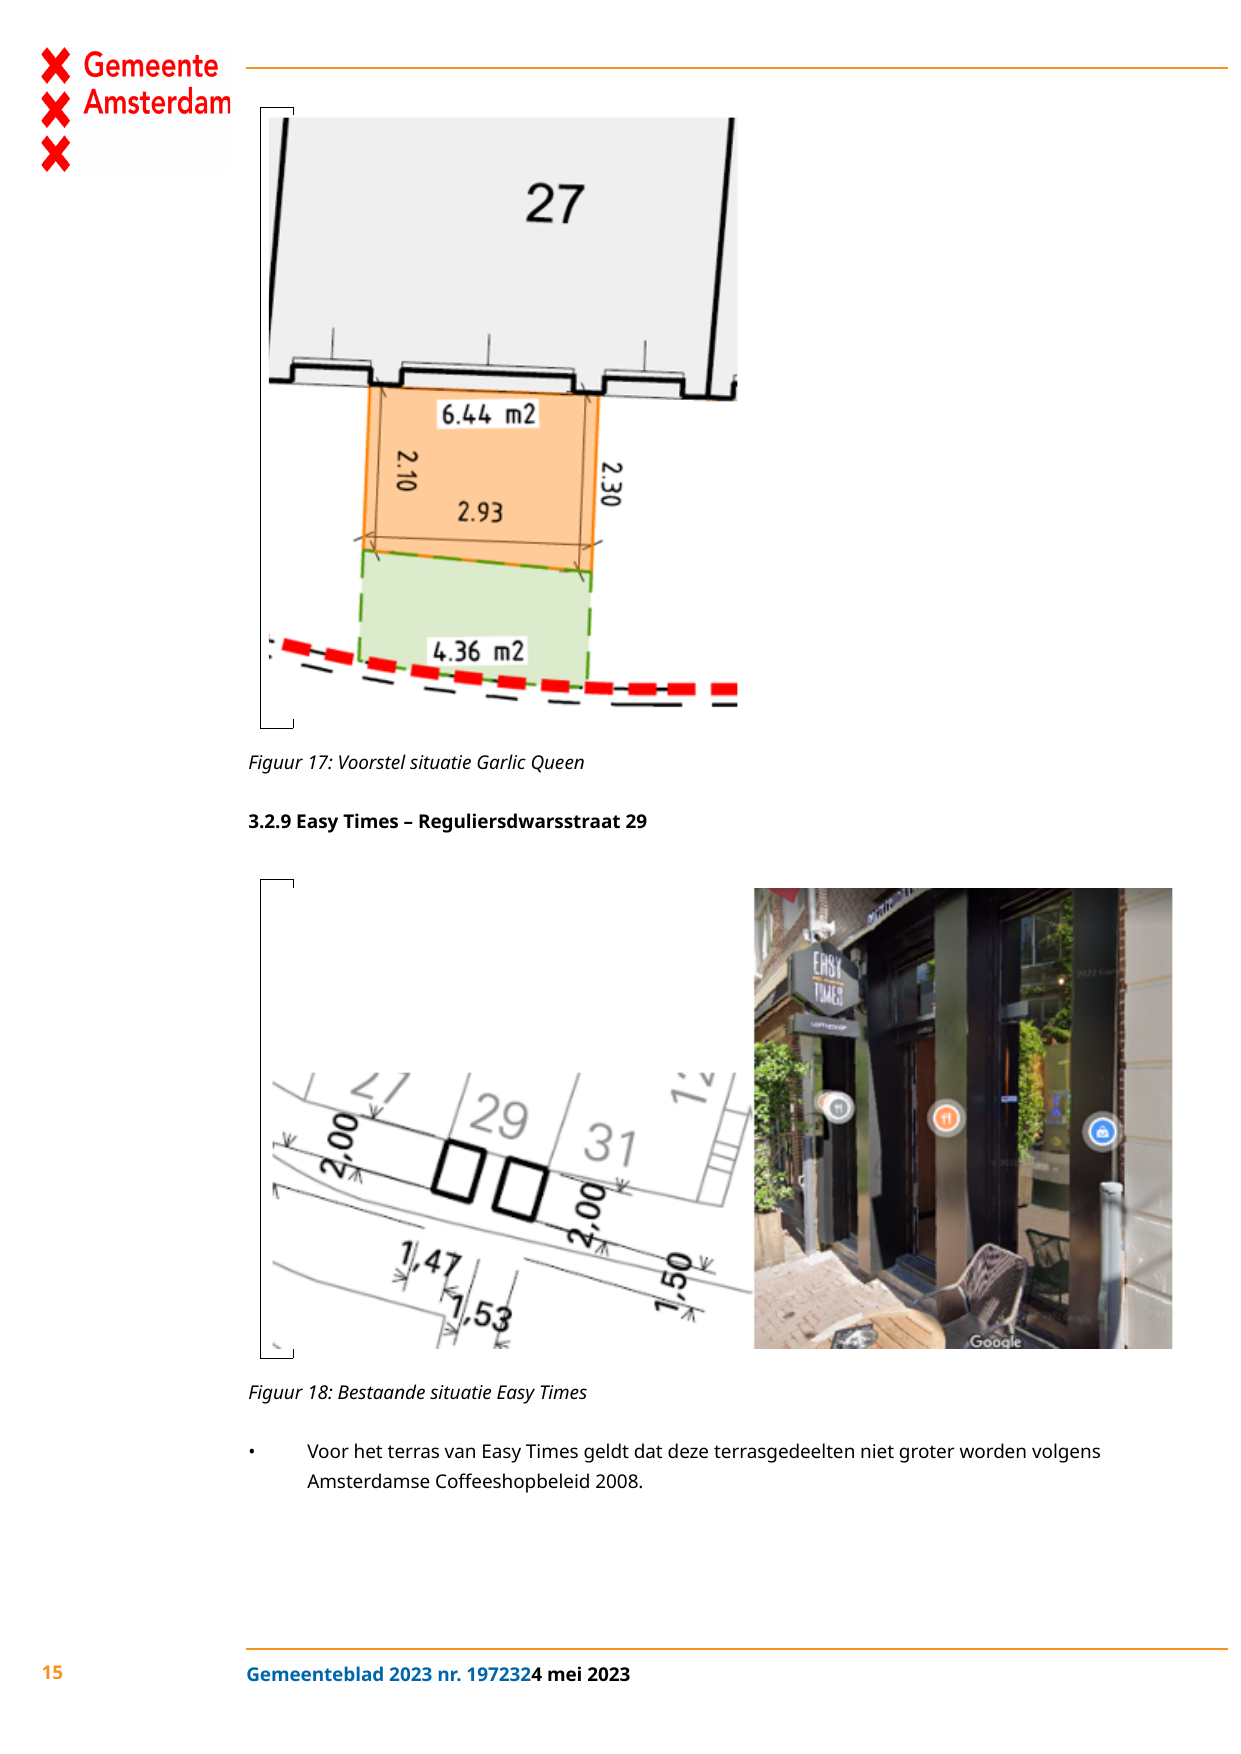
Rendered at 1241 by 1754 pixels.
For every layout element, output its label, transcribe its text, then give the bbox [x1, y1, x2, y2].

text 3.2.9 Easy Times – Reguliersdwarsstraat 29 [248, 808, 1152, 834]
text Figuur 18: Bestaande situatie Easy Times [248, 1379, 1152, 1405]
picture [268, 888, 1173, 1349]
list Voor het terras van Easy Times geldt dat deze terrasgedeelten niet groter worden volgens Amsterdamse Coffeeshopbeleid 2008. [248, 1438, 1152, 1494]
picture [268, 115, 742, 719]
text Figuur 17: Voorstel situatie Garlic Queen [248, 749, 1152, 774]
picture [41, 47, 231, 172]
